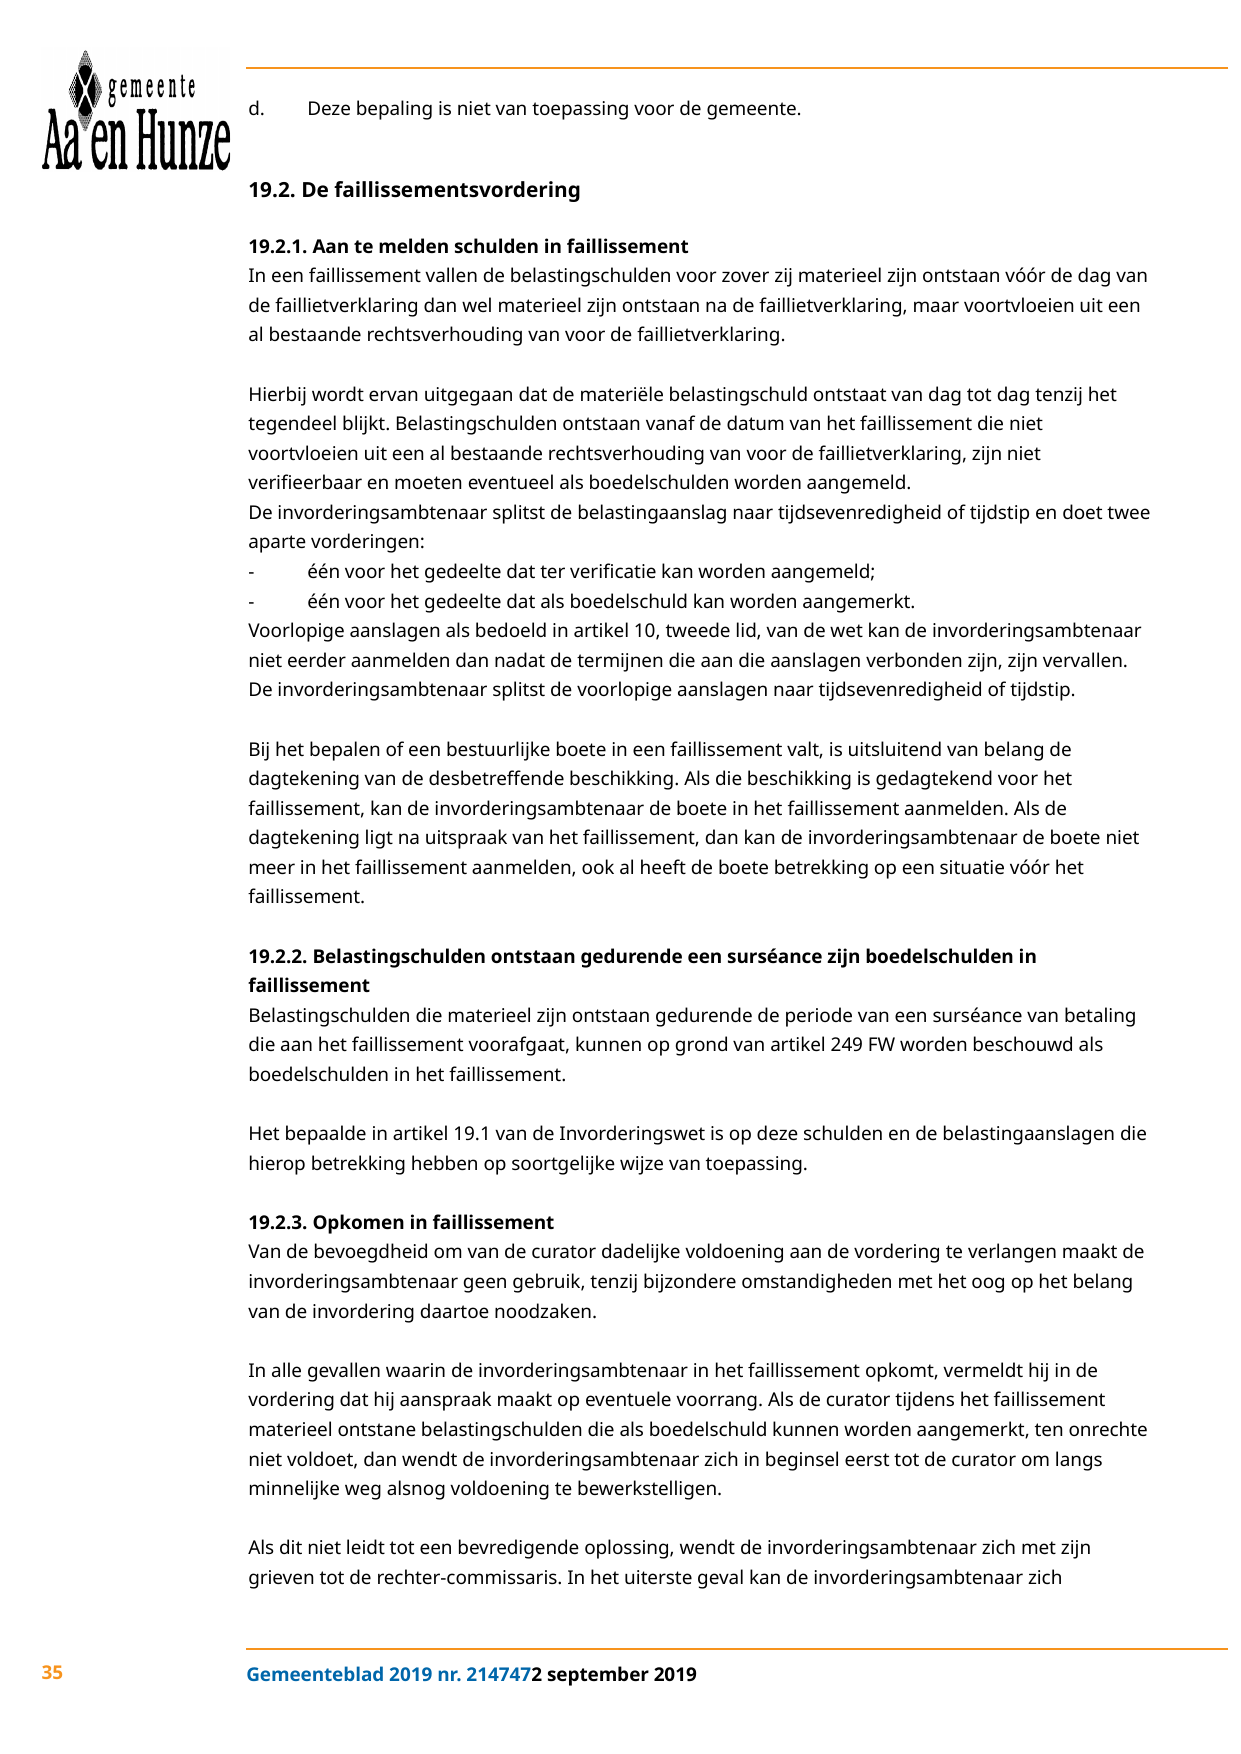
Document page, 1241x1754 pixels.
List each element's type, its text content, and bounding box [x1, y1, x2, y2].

text Hierbij wordt ervan uitgegaan dat de materiële belastingschuld ontstaat van dag tot dag tenzij het tegendeel blijkt. Belastingschulden ontstaan vanaf de datum van het faillissement die niet voortvloeien uit een al bestaande rechtsverhouding van voor de faillietverklaring, zijn niet verifieerbaar en moeten eventueel als boedelschulden worden aangemeld. [248, 381, 1152, 495]
text Belastingschulden die materieel zijn ontstaan gedurende de periode van een surséance van betaling die aan het faillissement voorafgaat, kunnen op grond van artikel 249 FW worden beschouwd als boedelschulden in het faillissement. [248, 1002, 1152, 1087]
list één voor het gedeelte dat ter verificatie kan worden aangemeld; [248, 558, 1152, 584]
text Van de bevoegdheid om van de curator dadelijke voldoening aan de vordering te verlangen maakt de invorderingsambtenaar geen gebruik, tenzij bijzondere omstandigheden met het oog op het belang van de invordering daartoe noodzaken. [248, 1239, 1152, 1323]
text 19.2. De faillissementsvordering [248, 175, 1152, 203]
list één voor het gedeelte dat als boedelschuld kan worden aangemerkt. [248, 588, 1152, 613]
text 19.2.3. Opkomen in faillissement [248, 1209, 1152, 1235]
text 19.2.1. Aan te melden schulden in faillissement [248, 233, 1152, 258]
picture [41, 47, 231, 172]
text Het bepaalde in artikel 19.1 van de Invorderingswet is op deze schulden en de belastingaanslagen die hierop betrekking hebben op soortgelijke wijze van toepassing. [248, 1120, 1152, 1176]
text De invorderingsambtenaar splitst de belastingaanslag naar tijdsevenredigheid of tijdstip en doet twee aparte vorderingen: [248, 499, 1152, 554]
text In een faillissement vallen de belastingschulden voor zover zij materieel zijn ontstaan vóór de dag van de faillietverklaring dan wel materieel zijn ontstaan na de faillietverklaring, maar voortvloeien uit een al bestaande rechtsverhouding van voor de faillietverklaring. [248, 262, 1152, 347]
text Voorlopige aanslagen als bedoeld in artikel 10, tweede lid, van de wet kan de invorderingsambtenaar niet eerder aanmelden dan nadat de termijnen die aan die aanslagen verbonden zijn, zijn vervallen. De invorderingsambtenaar splitst de voorlopige aanslagen naar tijdsevenredigheid of tijdstip. [248, 617, 1152, 702]
list Deze bepaling is niet van toepassing voor de gemeente. [248, 95, 1152, 121]
text Bij het bepalen of een bestuurlijke boete in een faillissement valt, is uitsluitend van belang de dagtekening van de desbetreffende beschikking. Als die beschikking is gedagtekend voor het faillissement, kan de invorderingsambtenaar de boete in het faillissement aanmelden. Als de dagtekening ligt na uitspraak van het faillissement, dan kan de invorderingsambtenaar de boete niet meer in het faillissement aanmelden, ook al heeft de boete betrekking op een situatie vóór het faillissement. [248, 736, 1152, 909]
text Als dit niet leidt tot een bevredigende oplossing, wendt de invorderingsambtenaar zich met zijn grieven tot de rechter-commissaris. In het uiterste geval kan de invorderingsambtenaar zich [248, 1534, 1152, 1590]
text In alle gevallen waarin de invorderingsambtenaar in het faillissement opkomt, vermeldt hij in de vordering dat hij aanspraak maakt op eventuele voorrang. Als de curator tijdens het faillissement materieel ontstane belastingschulden die als boedelschuld kunnen worden aangemerkt, ten onrechte niet voldoet, dan wendt de invorderingsambtenaar zich in beginsel eerst tot de curator om langs minnelijke weg alsnog voldoening te bewerkstelligen. [248, 1357, 1152, 1501]
text 19.2.2. Belastingschulden ontstaan gedurende een surséance zijn boedelschulden in faillissement [248, 943, 1152, 998]
